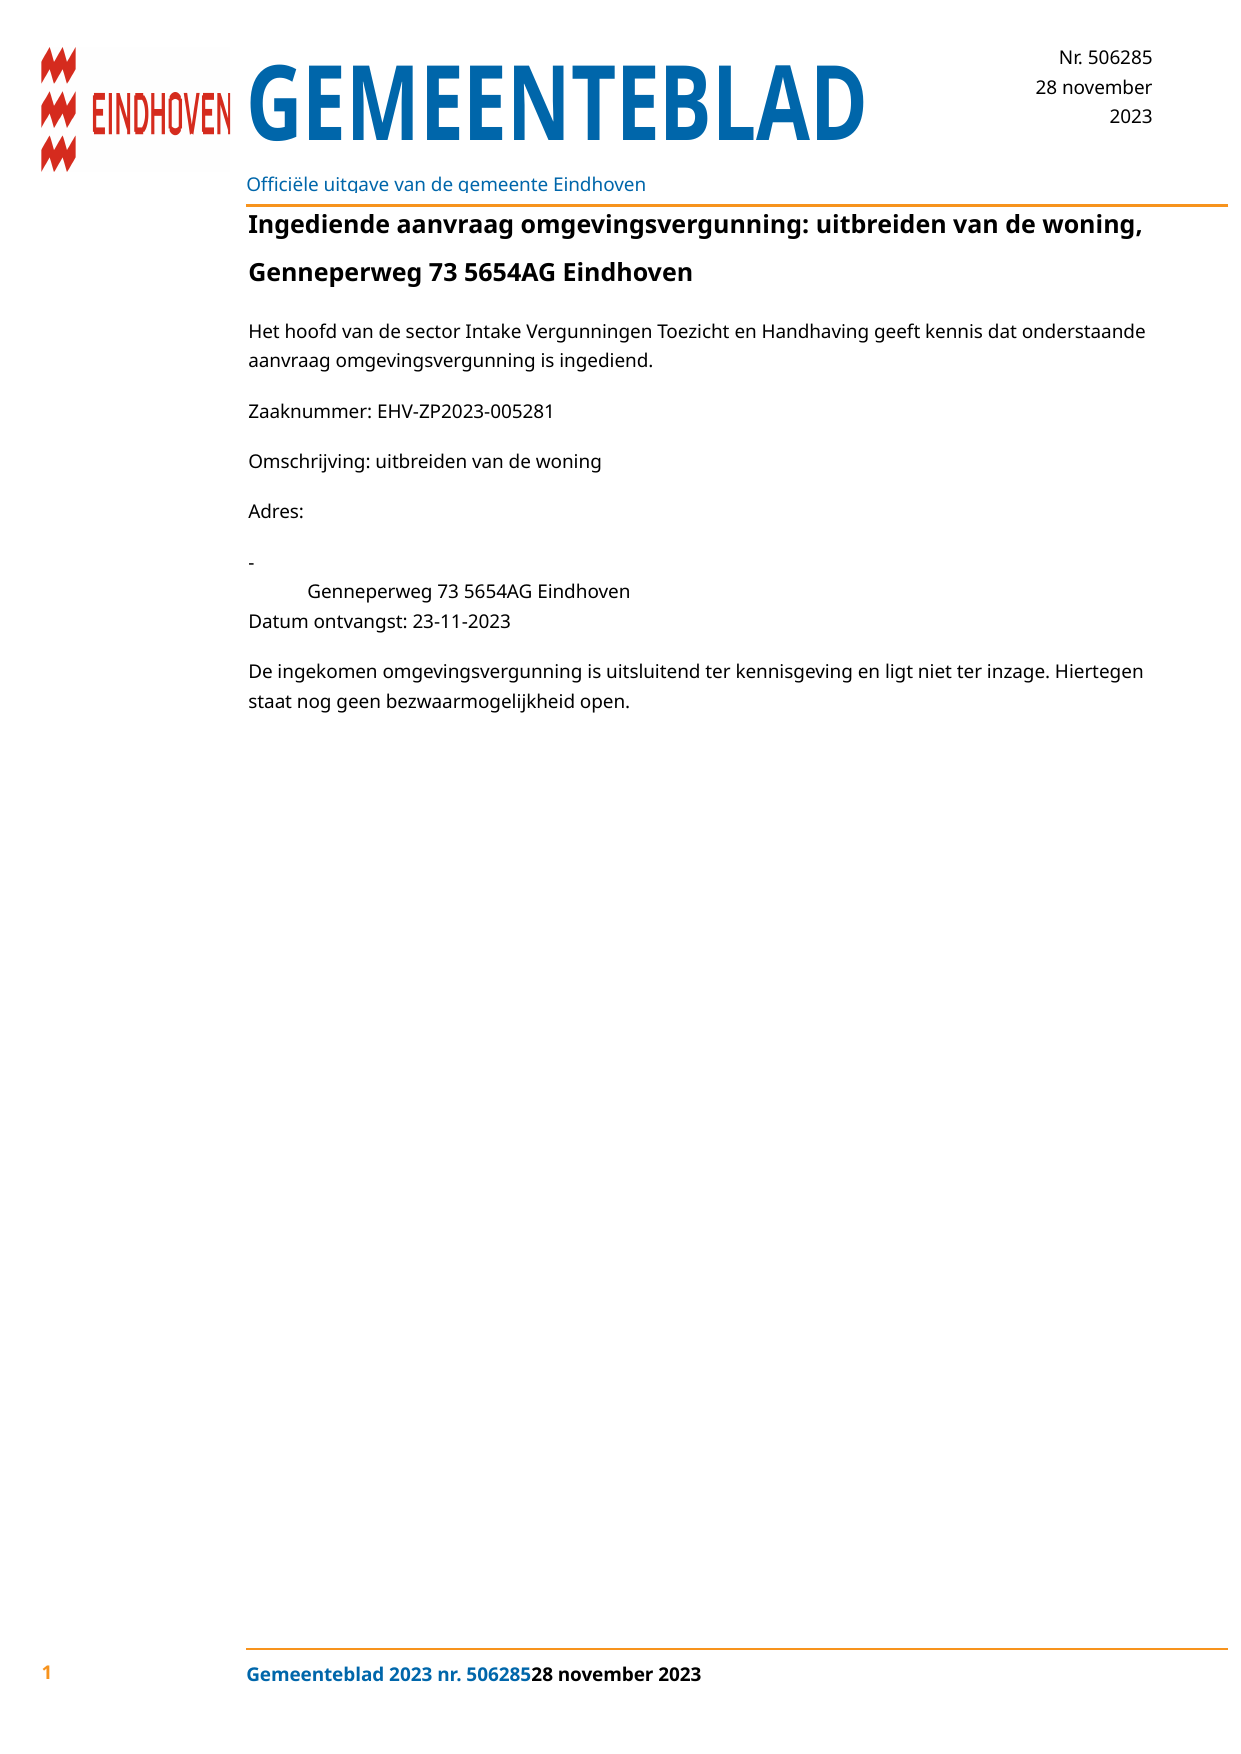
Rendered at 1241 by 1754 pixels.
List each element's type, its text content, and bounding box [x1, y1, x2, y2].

text De ingekomen omgevingsvergunning is uitsluitend ter kennisgeving en ligt niet ter inzage. Hiertegen staat nog geen bezwaarmogelijkheid open. [248, 659, 1152, 714]
text Adres: [248, 499, 1152, 524]
text Het hoofd van de sector Intake Vergunningen Toezicht en Handhaving geeft kennis dat onderstaande aanvraag omgevingsvergunning is ingediend. [248, 318, 1152, 373]
picture [41, 47, 231, 172]
text Ingediende aanvraag omgevingsvergunning: uitbreiden van de woning, Genneperweg 73 5654AG Eindhoven [248, 207, 1152, 288]
list Genneperweg 73 5654AG Eindhoven [248, 579, 1152, 604]
text Omschrijving: uitbreiden van de woning [248, 448, 1152, 474]
text Zaaknummer: EHV-ZP2023-005281 [248, 398, 1152, 424]
text Datum ontvangst: 23-11-2023 [248, 608, 1152, 634]
